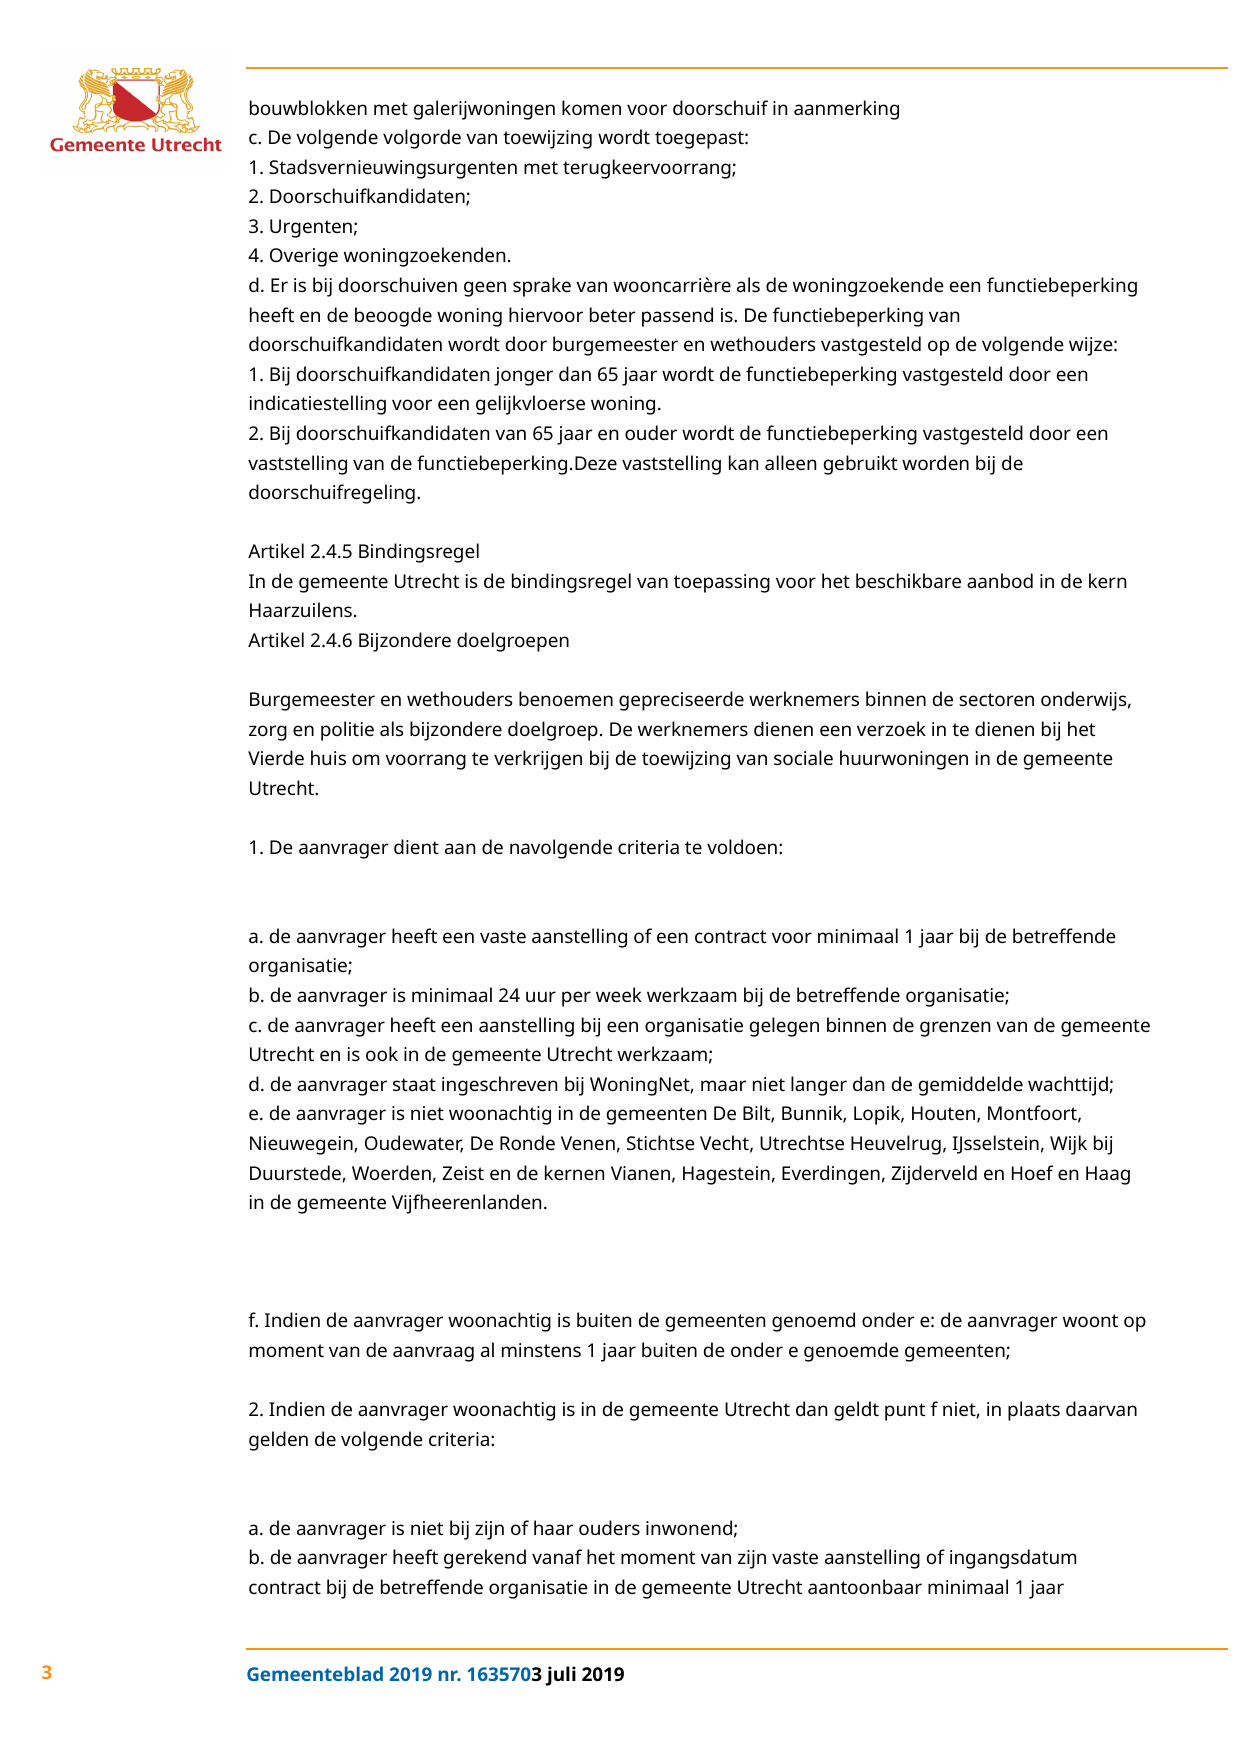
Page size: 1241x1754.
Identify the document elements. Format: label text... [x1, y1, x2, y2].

text 4. Overige woningzoekenden. [248, 243, 1152, 268]
text a. de aanvrager heeft een vaste aanstelling of een contract voor minimaal 1 jaar bij de betreffende organisatie; [248, 923, 1152, 978]
text f. Indien de aanvrager woonachtig is buiten de gemeenten genoemd onder e: de aanvrager woont op moment van de aanvraag al minstens 1 jaar buiten de onder e genoemde gemeenten; [248, 1308, 1152, 1363]
text Artikel 2.4.5 Bindingsregel [248, 538, 1152, 564]
text 1. Bij doorschuifkandidaten jonger dan 65 jaar wordt de functiebeperking vastgesteld door een indicatiestelling voor een gelijkvloerse woning. [248, 361, 1152, 416]
text Burgemeester en wethouders benoemen gepreciseerde werknemers binnen de sectoren onderwijs, zorg en politie als bijzondere doelgroep. De werknemers dienen een verzoek in te dienen bij het Vierde huis om voorrang te verkrijgen bij de toewijzing van sociale huurwoningen in de gemeente Utrecht. [248, 686, 1152, 801]
text c. De volgende volgorde van toewijzing wordt toegepast: [248, 124, 1152, 150]
text Artikel 2.4.6 Bijzondere doelgroepen [248, 627, 1152, 653]
text 2. Bij doorschuifkandidaten van 65 jaar en ouder wordt de functiebeperking vastgesteld door een vaststelling van de functiebeperking.Deze vaststelling kan alleen gebruikt worden bij de doorschuifregeling. [248, 420, 1152, 505]
text 1. Stadsvernieuwingsurgenten met terugkeervoorrang; [248, 154, 1152, 180]
text e. de aanvrager is niet woonachtig in de gemeenten De Bilt, Bunnik, Lopik, Houten, Montfoort, Nieuwegein, Oudewater, De Ronde Venen, Stichtse Vecht, Utrechtse Heuvelrug, IJsselstein, Wijk bij Duurstede, Woerden, Zeist en de kernen Vianen, Hagestein, Everdingen, Zijderveld en Hoef en Haag in de gemeente Vijfheerenlanden. [248, 1101, 1152, 1215]
text 2. Doorschuifkandidaten; [248, 183, 1152, 209]
text b. de aanvrager heeft gerekend vanaf het moment van zijn vaste aanstelling of ingangsdatum contract bij de betreffende organisatie in de gemeente Utrecht aantoonbaar minimaal 1 jaar [248, 1544, 1152, 1600]
text d. Er is bij doorschuiven geen sprake van wooncarrière als de woningzoekende een functiebeperking heeft en de beoogde woning hiervoor beter passend is. De functiebeperking van doorschuifkandidaten wordt door burgemeester en wethouders vastgesteld op de volgende wijze: [248, 272, 1152, 357]
picture [41, 47, 231, 172]
text 3. Urgenten; [248, 213, 1152, 239]
text bouwblokken met galerijwoningen komen voor doorschuif in aanmerking [248, 95, 1152, 121]
text d. de aanvrager staat ingeschreven bij WoningNet, maar niet langer dan de gemiddelde wachttijd; [248, 1071, 1152, 1097]
text 1. De aanvrager dient aan de navolgende criteria te voldoen: [248, 834, 1152, 860]
text 2. Indien de aanvrager woonachtig is in de gemeente Utrecht dan geldt punt f niet, in plaats daarvan gelden de volgende criteria: [248, 1396, 1152, 1452]
text a. de aanvrager is niet bij zijn of haar ouders inwonend; [248, 1515, 1152, 1541]
text In de gemeente Utrecht is de bindingsregel van toepassing voor het beschikbare aanbod in de kern Haarzuilens. [248, 568, 1152, 623]
text c. de aanvrager heeft een aanstelling bij een organisatie gelegen binnen de grenzen van de gemeente Utrecht en is ook in de gemeente Utrecht werkzaam; [248, 1012, 1152, 1067]
text b. de aanvrager is minimaal 24 uur per week werkzaam bij de betreffende organisatie; [248, 982, 1152, 1008]
